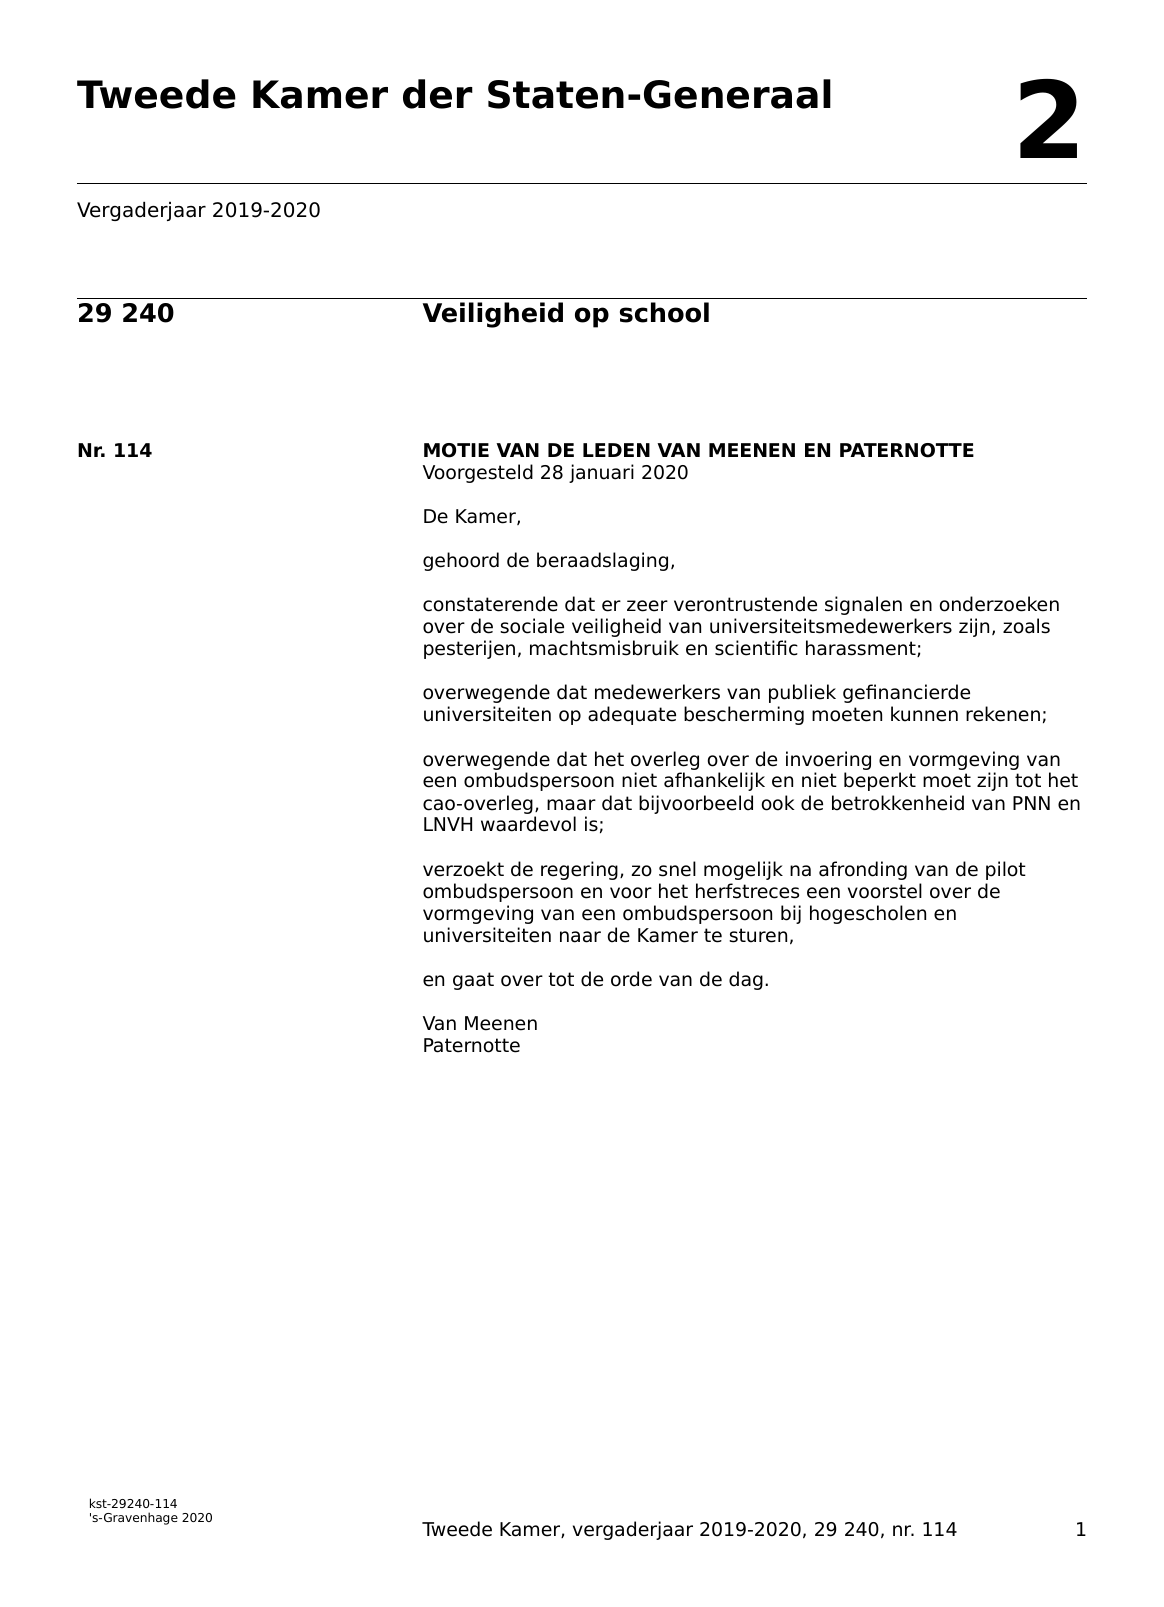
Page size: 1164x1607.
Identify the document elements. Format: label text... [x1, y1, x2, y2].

table_cell Vergaderjaar 2019-2020 [77, 184, 1087, 298]
text De Kamer, [422, 506, 1087, 528]
text kst-29240-114 [88, 1497, 323, 1511]
text en gaat over tot de orde van de dag. [422, 969, 1087, 991]
text Paternotte [422, 1035, 1087, 1057]
table_header 2 [886, 59, 1087, 183]
table_header Tweede Kamer der Staten-Generaal [77, 59, 886, 183]
text gehoord de beraadslaging, [422, 550, 1087, 572]
text Voorgesteld 28 januari 2020 [422, 462, 1087, 484]
text constaterende dat er zeer verontrustende signalen en onderzoeken over de sociale veiligheid van universiteitsmedewerkers zijn, zoals pesterijen, machtsmisbruik en scientific harassment; [422, 594, 1087, 660]
text overwegende dat het overleg over de invoering en vormgeving van een ombudspersoon niet afhankelijk en niet beperkt moet zijn tot het cao-overleg, maar dat bijvoorbeeld ook de betrokkenheid van PNN en LNVH waardevol is; [422, 748, 1087, 836]
text verzoekt de regering, zo snel mogelijk na afronding van de pilot ombudspersoon en voor het herfstreces een voorstel over de vormgeving van een ombudspersoon bij hogescholen en universiteiten naar de Kamer te sturen, [422, 858, 1087, 946]
text Van Meenen [422, 1013, 1087, 1035]
text overwegende dat medewerkers van publiek gefinancierde universiteiten op adequate bescherming moeten kunnen rekenen; [422, 682, 1087, 726]
subtitle Nr. 114 MOTIE VAN DE LEDEN VAN MEENEN EN PATERNOTTE [77, 440, 1087, 462]
text 's-Gravenhage 2020 [88, 1511, 323, 1525]
subtitle 29 240 Veiligheid op school [77, 299, 1087, 329]
